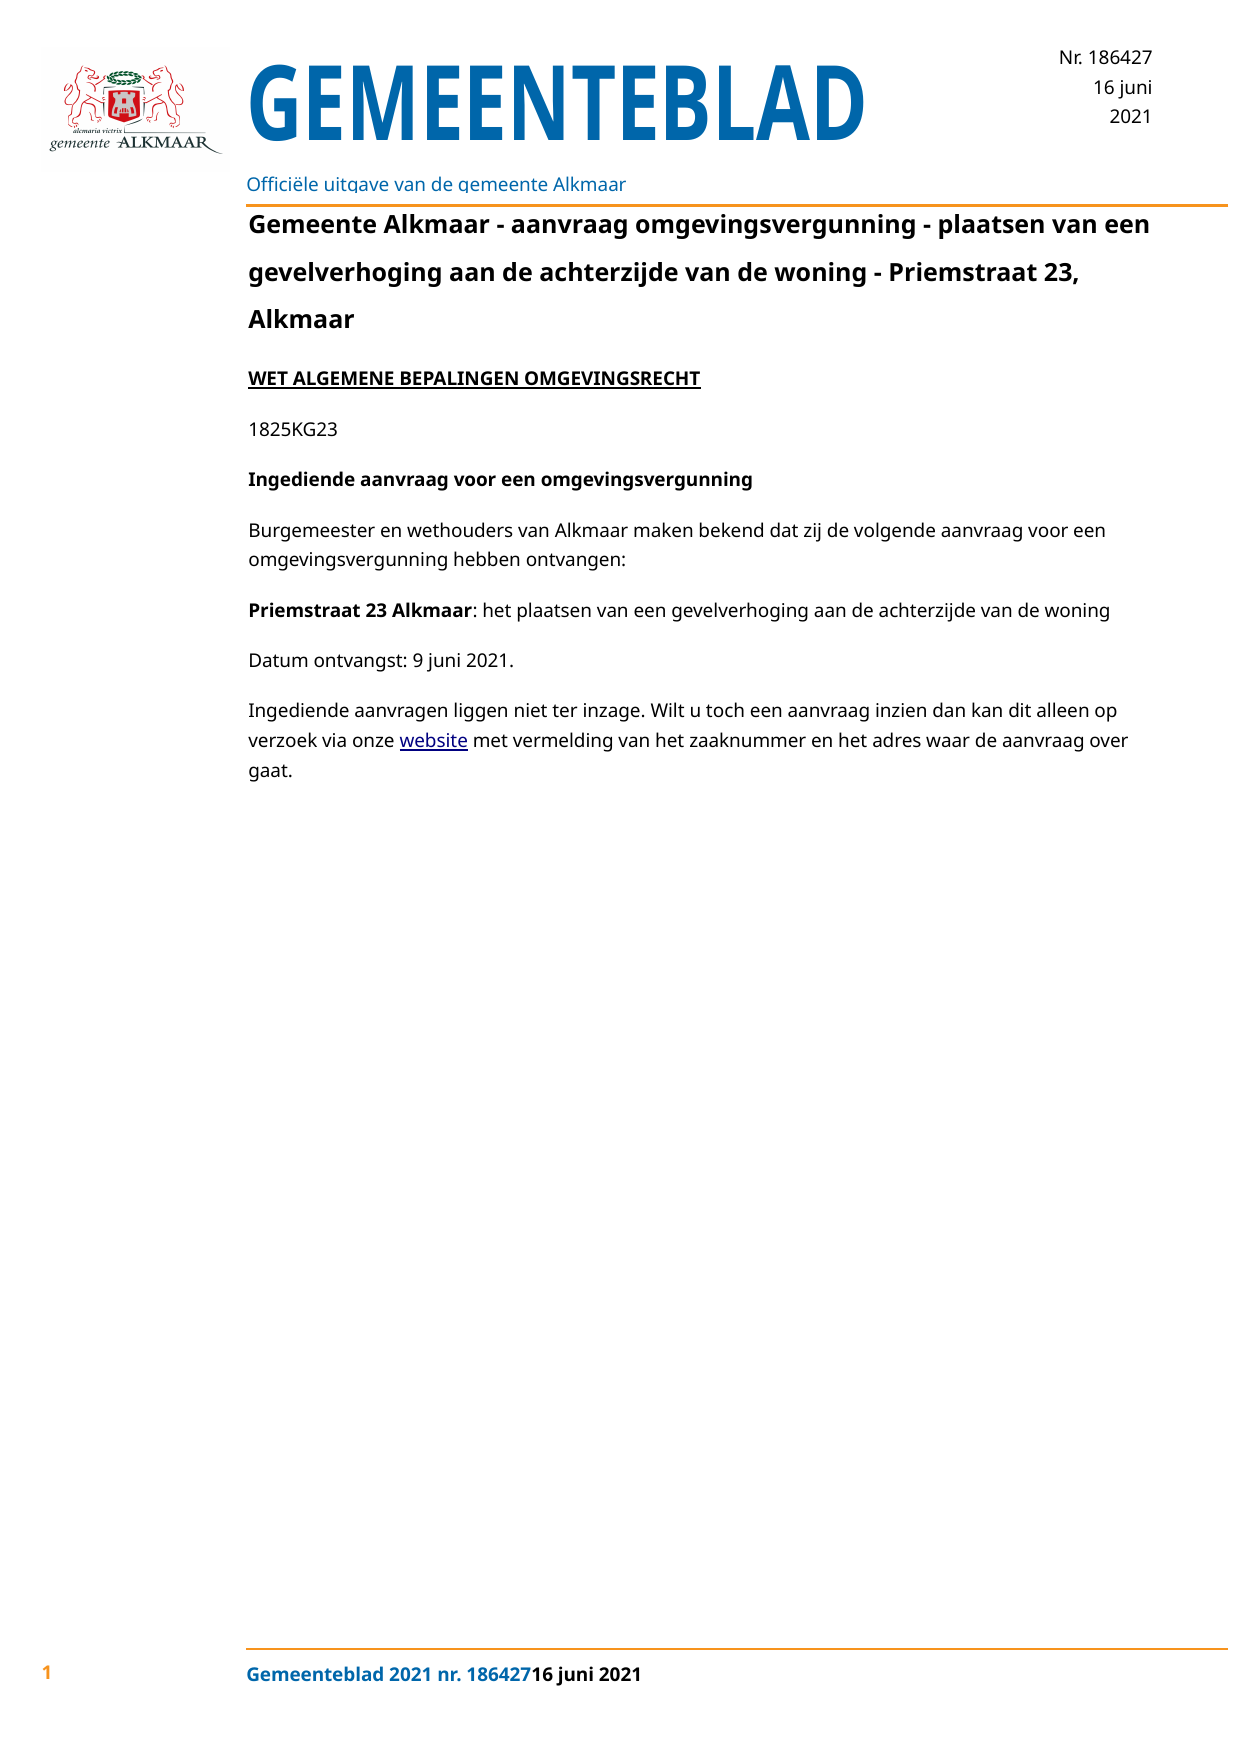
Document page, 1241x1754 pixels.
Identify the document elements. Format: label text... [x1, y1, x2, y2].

text Burgemeester en wethouders van Alkmaar maken bekend dat zij de volgende aanvraag voor een omgevingsvergunning hebben ontvangen: [248, 517, 1152, 572]
text WET ALGEMENE BEPALINGEN OMGEVINGSRECHT [248, 366, 1152, 391]
text Priemstraat 23 Alkmaar: het plaatsen van een gevelverhoging aan de achterzijde van de woning [248, 597, 1152, 622]
text Datum ontvangst: 9 juni 2021. [248, 647, 1152, 673]
picture [41, 47, 231, 172]
text Ingediende aanvraag voor een omgevingsvergunning [248, 466, 1152, 492]
text 1825KG23 [248, 416, 1152, 442]
text Ingediende aanvragen liggen niet ter inzage. Wilt u toch een aanvraag inzien dan kan dit alleen op verzoek via onze website met vermelding van het zaaknummer en het adres waar de aanvraag over gaat. [248, 698, 1152, 782]
text Gemeente Alkmaar - aanvraag omgevingsvergunning - plaatsen van een gevelverhoging aan de achterzijde van de woning - Priemstraat 23, Alkmaar [248, 207, 1152, 336]
